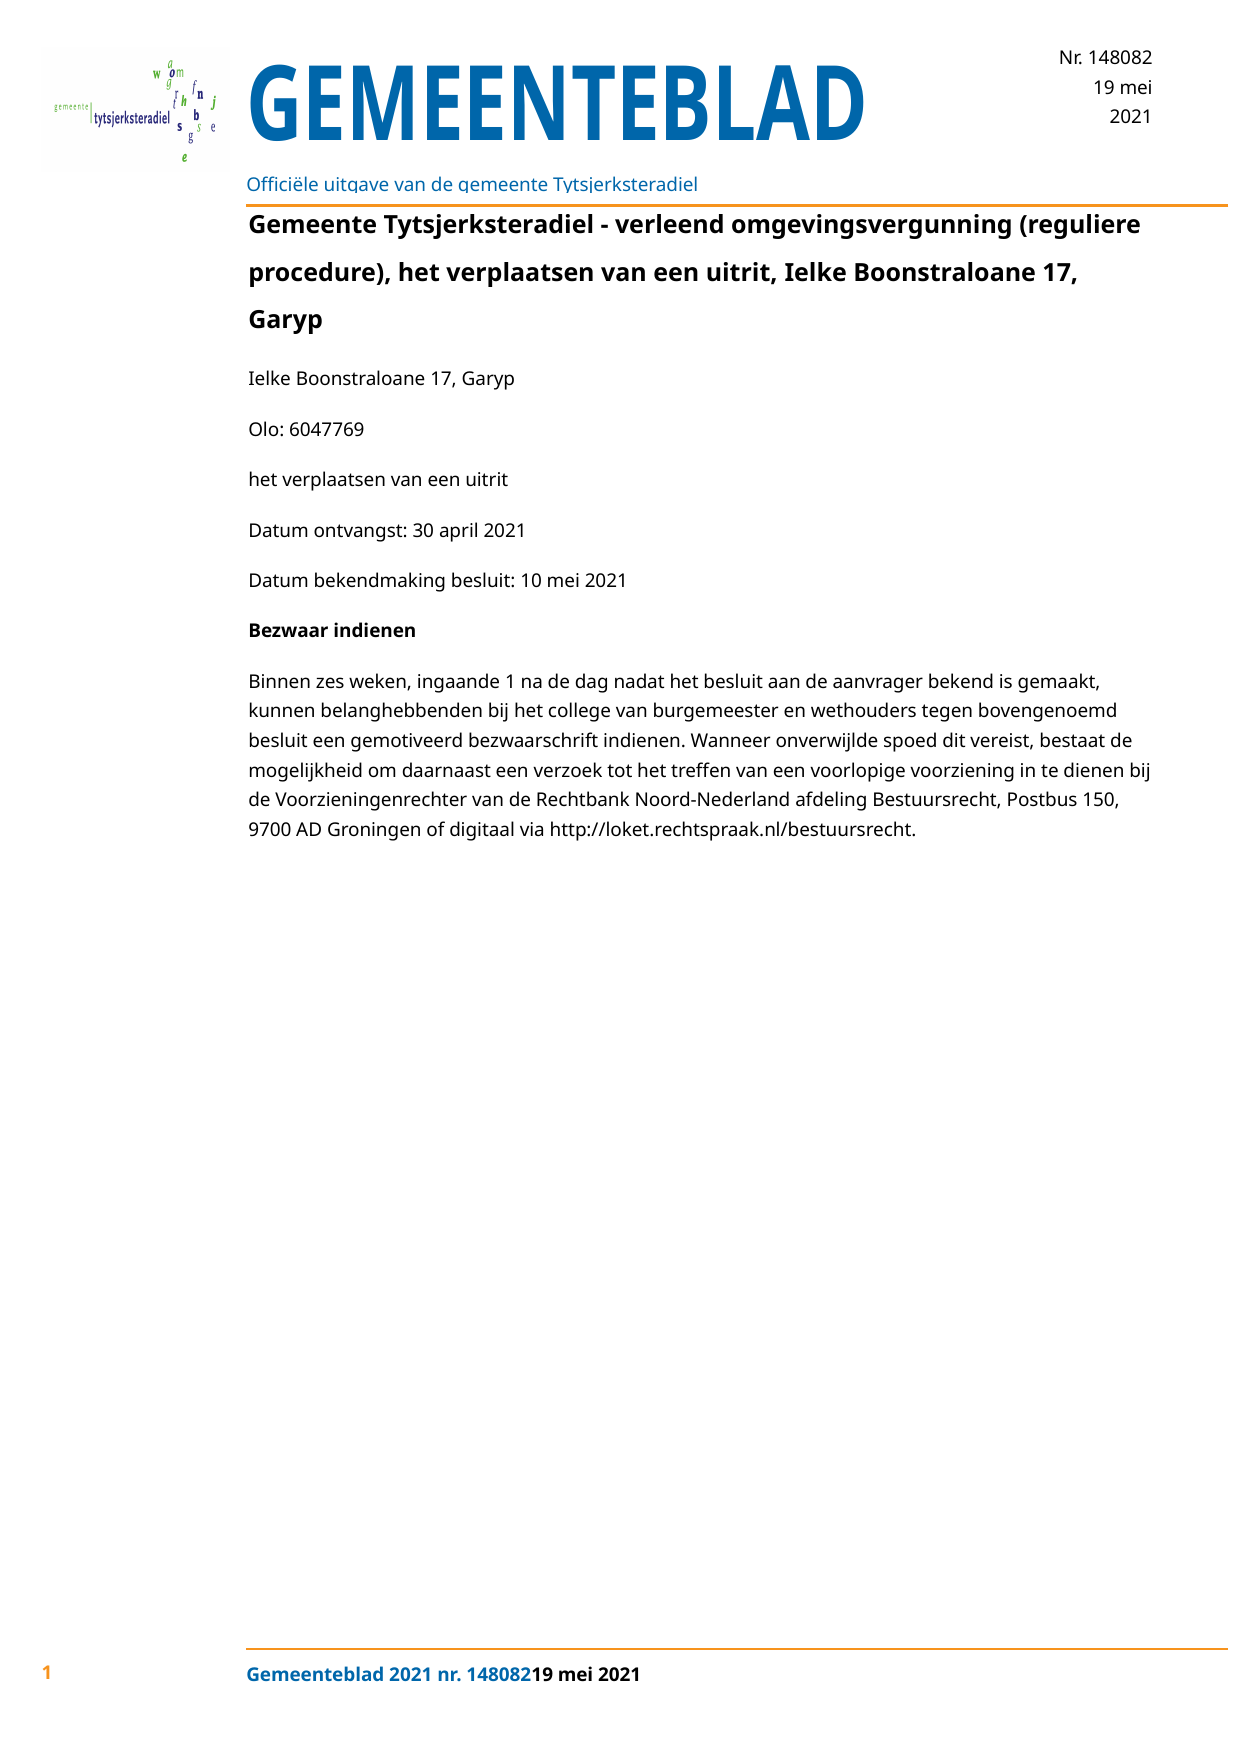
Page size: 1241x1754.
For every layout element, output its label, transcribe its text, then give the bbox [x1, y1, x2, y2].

picture [41, 47, 231, 172]
text Ielke Boonstraloane 17, Garyp [248, 366, 1152, 391]
text Olo: 6047769 [248, 416, 1152, 442]
text Binnen zes weken, ingaande 1 na de dag nadat het besluit aan de aanvrager bekend is gemaakt, kunnen belanghebbenden bij het college van burgemeester en wethouders tegen bovengenoemd besluit een gemotiveerd bezwaarschrift indienen. Wanneer onverwijlde spoed dit vereist, bestaat de mogelijkheid om daarnaast een verzoek tot het treffen van een voorlopige voorziening in te dienen bij de Voorzieningenrechter van de Rechtbank Noord-Nederland afdeling Bestuursrecht, Postbus 150, 9700 AD Groningen of digitaal via http://loket.rechtspraak.nl/bestuursrecht. [248, 668, 1152, 842]
text Bezwaar indienen [248, 618, 1152, 643]
text het verplaatsen van een uitrit [248, 466, 1152, 492]
text Datum bekendmaking besluit: 10 mei 2021 [248, 567, 1152, 593]
text Gemeente Tytsjerksteradiel - verleend omgevingsvergunning (reguliere procedure), het verplaatsen van een uitrit, Ielke Boonstraloane 17, Garyp [248, 207, 1152, 336]
text Datum ontvangst: 30 april 2021 [248, 517, 1152, 542]
